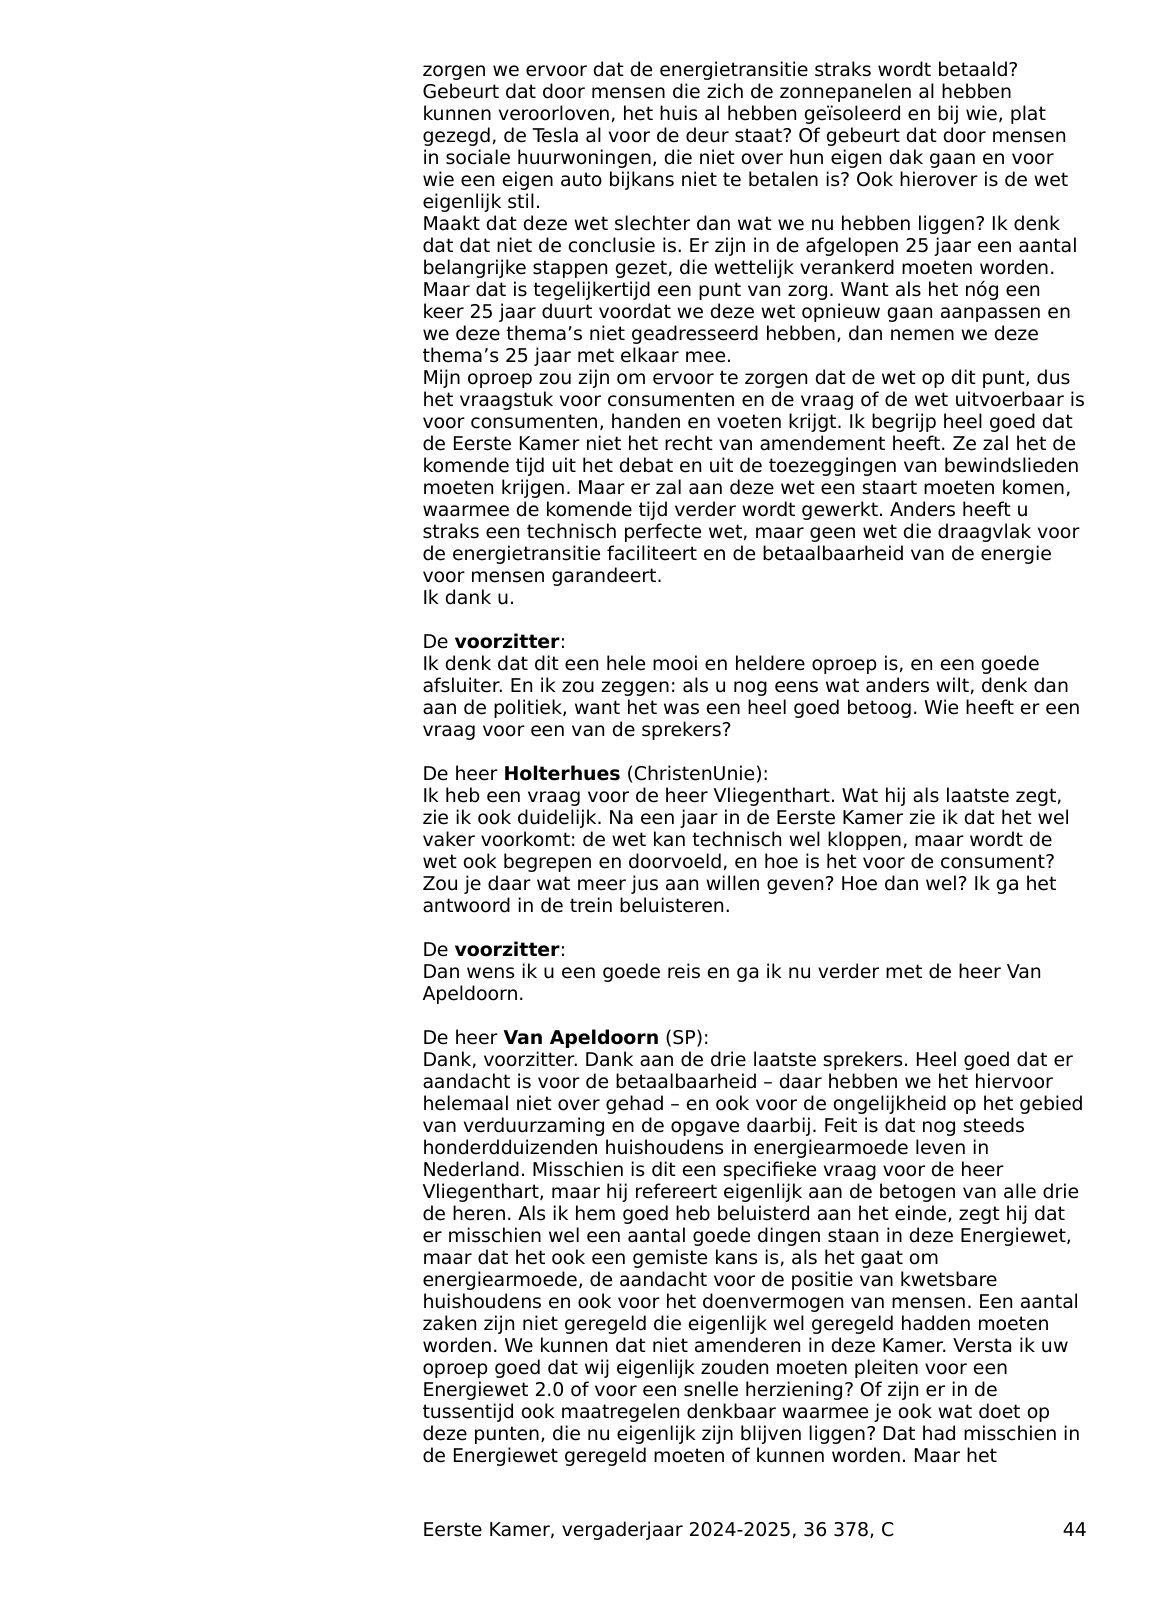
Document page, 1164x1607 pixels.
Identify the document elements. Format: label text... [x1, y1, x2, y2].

text De voorzitter: [422, 939, 1087, 961]
text zorgen we ervoor dat de energietransitie straks wordt betaald? Gebeurt dat door mensen die zich de zonnepanelen al hebben kunnen veroorloven, het huis al hebben geïsoleerd en bij wie, plat gezegd, de Tesla al voor de deur staat? Of gebeurt dat door mensen in sociale huurwoningen, die niet over hun eigen dak gaan en voor wie een eigen auto bijkans niet te betalen is? Ook hierover is de wet eigenlijk stil. [422, 59, 1087, 213]
text Ik denk dat dit een hele mooi en heldere oproep is, en een goede afsluiter. En ik zou zeggen: als u nog eens wat anders wilt, denk dan aan de politiek, want het was een heel goed betoog. Wie heeft er een vraag voor een van de sprekers? [422, 653, 1087, 741]
text Ik heb een vraag voor de heer Vliegenthart. Wat hij als laatste zegt, zie ik ook duidelijk. Na een jaar in de Eerste Kamer zie ik dat het wel vaker voorkomt: de wet kan technisch wel kloppen, maar wordt de wet ook begrepen en doorvoeld, en hoe is het voor de consument? Zou je daar wat meer jus aan willen geven? Hoe dan wel? Ik ga het antwoord in de trein beluisteren. [422, 785, 1087, 917]
text De heer Holterhues (ChristenUnie): [422, 763, 1087, 785]
text Maakt dat deze wet slechter dan wat we nu hebben liggen? Ik denk dat dat niet de conclusie is. Er zijn in de afgelopen 25 jaar een aantal belangrijke stappen gezet, die wettelijk verankerd moeten worden. Maar dat is tegelijkertijd een punt van zorg. Want als het nóg een keer 25 jaar duurt voordat we deze wet opnieuw gaan aanpassen en we deze thema’s niet geadresseerd hebben, dan nemen we deze thema’s 25 jaar met elkaar mee. [422, 213, 1087, 367]
text Dank, voorzitter. Dank aan de drie laatste sprekers. Heel goed dat er aandacht is voor de betaalbaarheid – daar hebben we het hiervoor helemaal niet over gehad – en ook voor de ongelijkheid op het gebied van verduurzaming en de opgave daarbij. Feit is dat nog steeds honderdduizenden huishoudens in energiearmoede leven in Nederland. Misschien is dit een specifieke vraag voor de heer Vliegenthart, maar hij refereert eigenlijk aan de betogen van alle drie de heren. Als ik hem goed heb beluisterd aan het einde, zegt hij dat er misschien wel een aantal goede dingen staan in deze Energiewet, maar dat het ook een gemiste kans is, als het gaat om energiearmoede, de aandacht voor de positie van kwetsbare huishoudens en ook voor het doenvermogen van mensen. Een aantal zaken zijn niet geregeld die eigenlijk wel geregeld hadden moeten worden. We kunnen dat niet amenderen in deze Kamer. Versta ik uw oproep goed dat wij eigenlijk zouden moeten pleiten voor een Energiewet 2.0 of voor een snelle herziening? Of zijn er in de tussentijd ook maatregelen denkbaar waarmee je ook wat doet op deze punten, die nu eigenlijk zijn blijven liggen? Dat had misschien in de Energiewet geregeld moeten of kunnen worden. Maar het [422, 1049, 1087, 1467]
text De voorzitter: [422, 631, 1087, 653]
text Mijn oproep zou zijn om ervoor te zorgen dat de wet op dit punt, dus het vraagstuk voor consumenten en de vraag of de wet uitvoerbaar is voor consumenten, handen en voeten krijgt. Ik begrijp heel goed dat de Eerste Kamer niet het recht van amendement heeft. Ze zal het de komende tijd uit het debat en uit de toezeggingen van bewindslieden moeten krijgen. Maar er zal aan deze wet een staart moeten komen, waarmee de komende tijd verder wordt gewerkt. Anders heeft u straks een technisch perfecte wet, maar geen wet die draagvlak voor de energietransitie faciliteert en de betaalbaarheid van de energie voor mensen garandeert. [422, 367, 1087, 587]
text Dan wens ik u een goede reis en ga ik nu verder met de heer Van Apeldoorn. [422, 961, 1087, 1005]
text De heer Van Apeldoorn (SP): [422, 1027, 1087, 1049]
text Ik dank u. [422, 587, 1087, 608]
